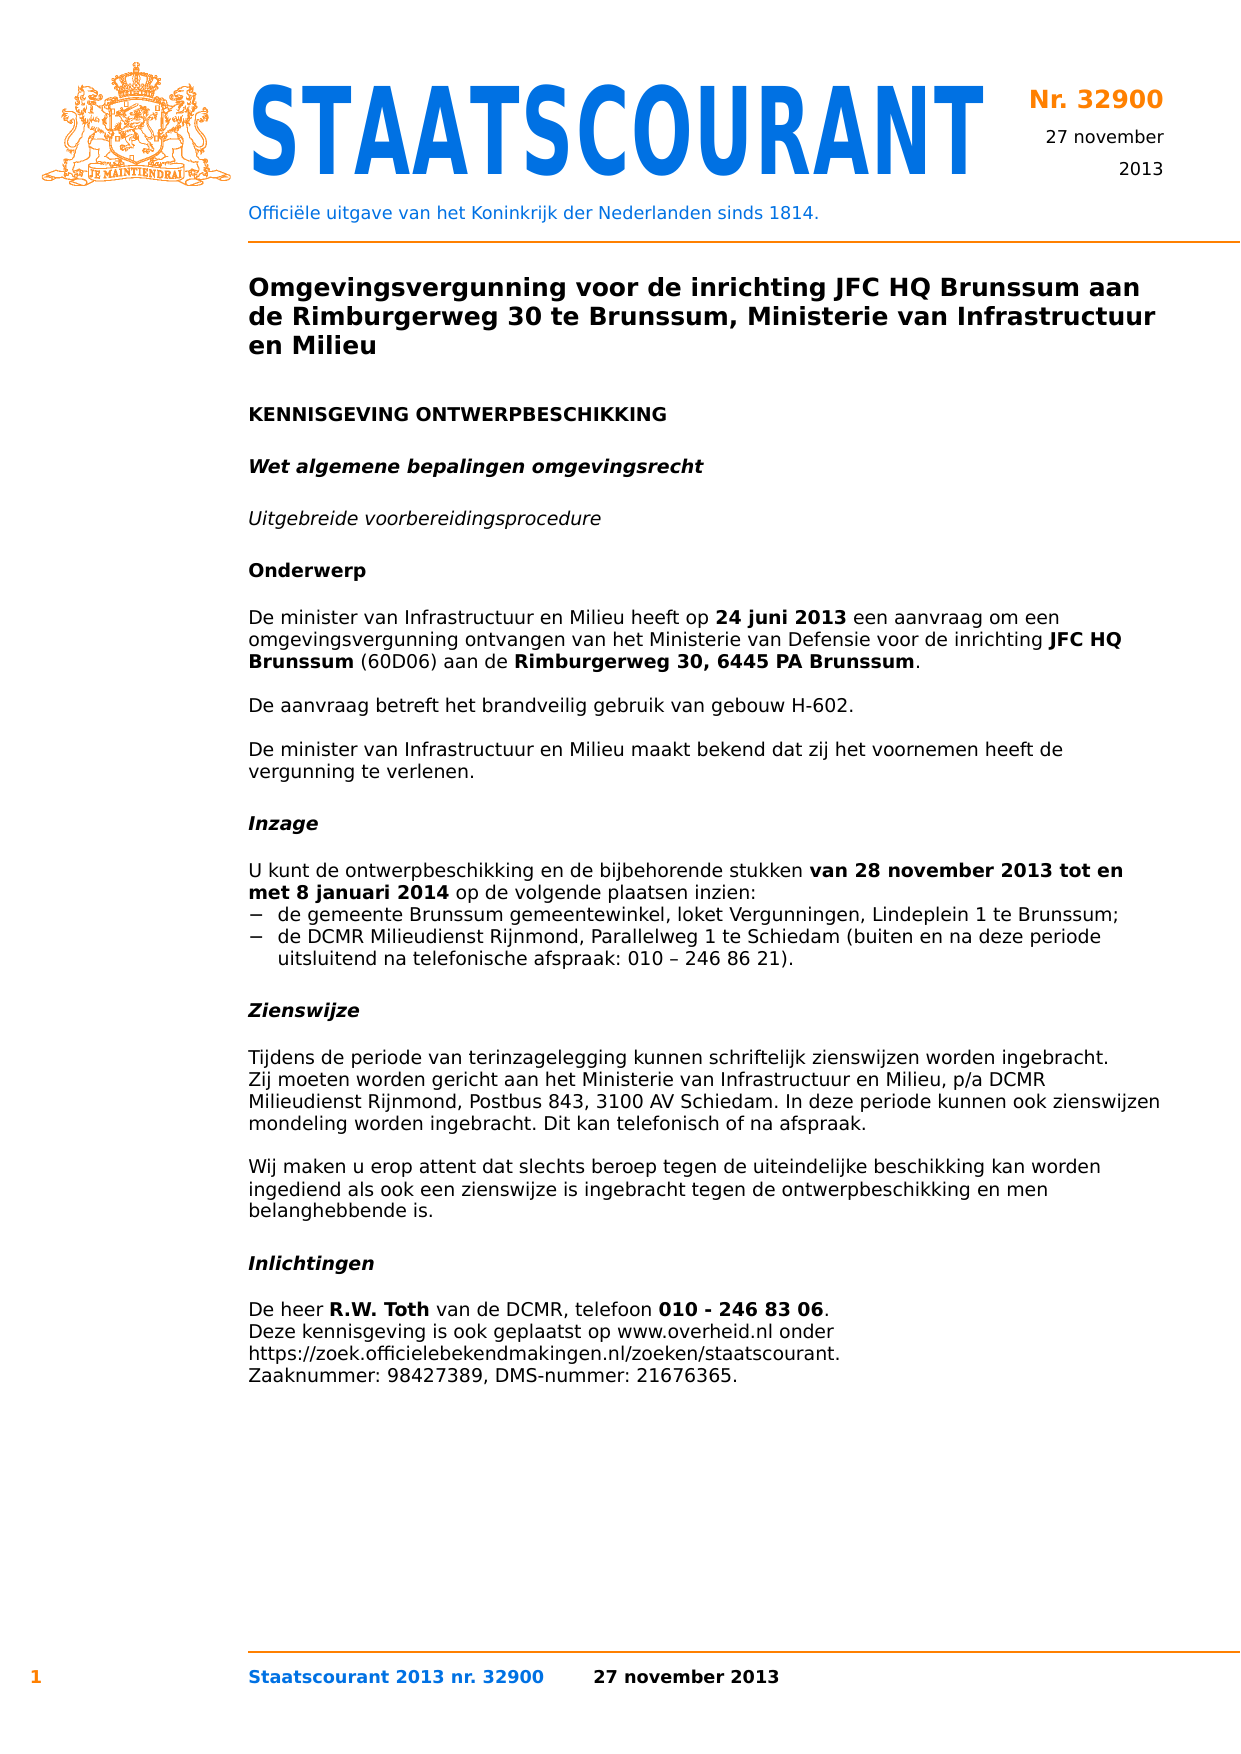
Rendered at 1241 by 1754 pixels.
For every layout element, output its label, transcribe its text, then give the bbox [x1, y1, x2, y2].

text − de gemeente Brunssum gemeentewinkel, loket Vergunningen, Lindeplein 1 te Brunssum; [248, 904, 1163, 926]
subtitle KENNISGEVING ONTWERPBESCHIKKING [248, 404, 1163, 426]
text De minister van Infrastructuur en Milieu maakt bekend dat zij het voornemen heeft de vergunning te verlenen. [248, 739, 1163, 783]
subtitle Inzage [248, 813, 1163, 835]
table_cell 2013 [998, 153, 1240, 203]
text Wij maken u erop attent dat slechts beroep tegen de uiteindelijke beschikking kan worden ingediend als ook een zienswijze is ingebracht tegen de ontwerpbeschikking en men belanghebbende is. [248, 1156, 1163, 1222]
text De minister van Infrastructuur en Milieu heeft op 24 juni 2013 een aanvraag om een omgevingsvergunning ontvangen van het Ministerie van Defensie voor de inrichting JFC HQ Brunssum (60D06) aan de Rimburgerweg 30, 6445 PA Brunssum. [248, 607, 1163, 673]
subtitle Wet algemene bepalingen omgevingsrecht [248, 456, 1163, 478]
picture [41, 62, 231, 186]
text Zaaknummer: 98427389, DMS-nummer: 21676365. [248, 1365, 1163, 1387]
text Deze kennisgeving is ook geplaatst op www.overheid.nl onder https://zoek.officielebekendmakingen.nl/zoeken/staatscourant. [248, 1321, 1163, 1365]
text De heer R.W. Toth van de DCMR, telefoon 010 - 246 83 06. [248, 1299, 1163, 1321]
subtitle Inlichtingen [248, 1252, 1163, 1274]
text − de DCMR Milieudienst Rijnmond, Parallelweg 1 te Schiedam (buiten en na deze periode uitsluitend na telefonische afspraak: 010 – 246 86 21). [248, 926, 1163, 970]
table_cell 27 november [998, 121, 1240, 153]
table_header Nr. 32900 [998, 62, 1240, 121]
table_cell Officiële uitgave van het Koninkrijk der Nederlanden sinds 1814. [248, 203, 1240, 241]
subtitle Uitgebreide voorbereidingsprocedure [248, 508, 1163, 530]
text U kunt de ontwerpbeschikking en de bijbehorende stukken van 28 november 2013 tot en met 8 januari 2014 op de volgende plaatsen inzien: [248, 860, 1163, 904]
text Tijdens de periode van terinzagelegging kunnen schriftelijk zienswijzen worden ingebracht. [248, 1047, 1163, 1069]
text Zij moeten worden gericht aan het Ministerie van Infrastructuur en Milieu, p/a DCMR Milieudienst Rijnmond, Postbus 843, 3100 AV Schiedam. In deze periode kunnen ook zienswijzen mondeling worden ingebracht. Dit kan telefonisch of na afspraak. [248, 1069, 1163, 1134]
table_header STAATSCOURANT [248, 62, 998, 203]
table_header [25, 62, 248, 241]
subtitle Onderwerp [248, 560, 1163, 582]
text De aanvraag betreft het brandveilig gebruik van gebouw H-602. [248, 695, 1163, 717]
subtitle Omgevingsvergunning voor de inrichting JFC HQ Brunssum aan de Rimburgerweg 30 te Brunssum, Ministerie van Infrastructuur en Milieu [248, 273, 1163, 361]
subtitle Zienswijze [248, 1000, 1163, 1022]
